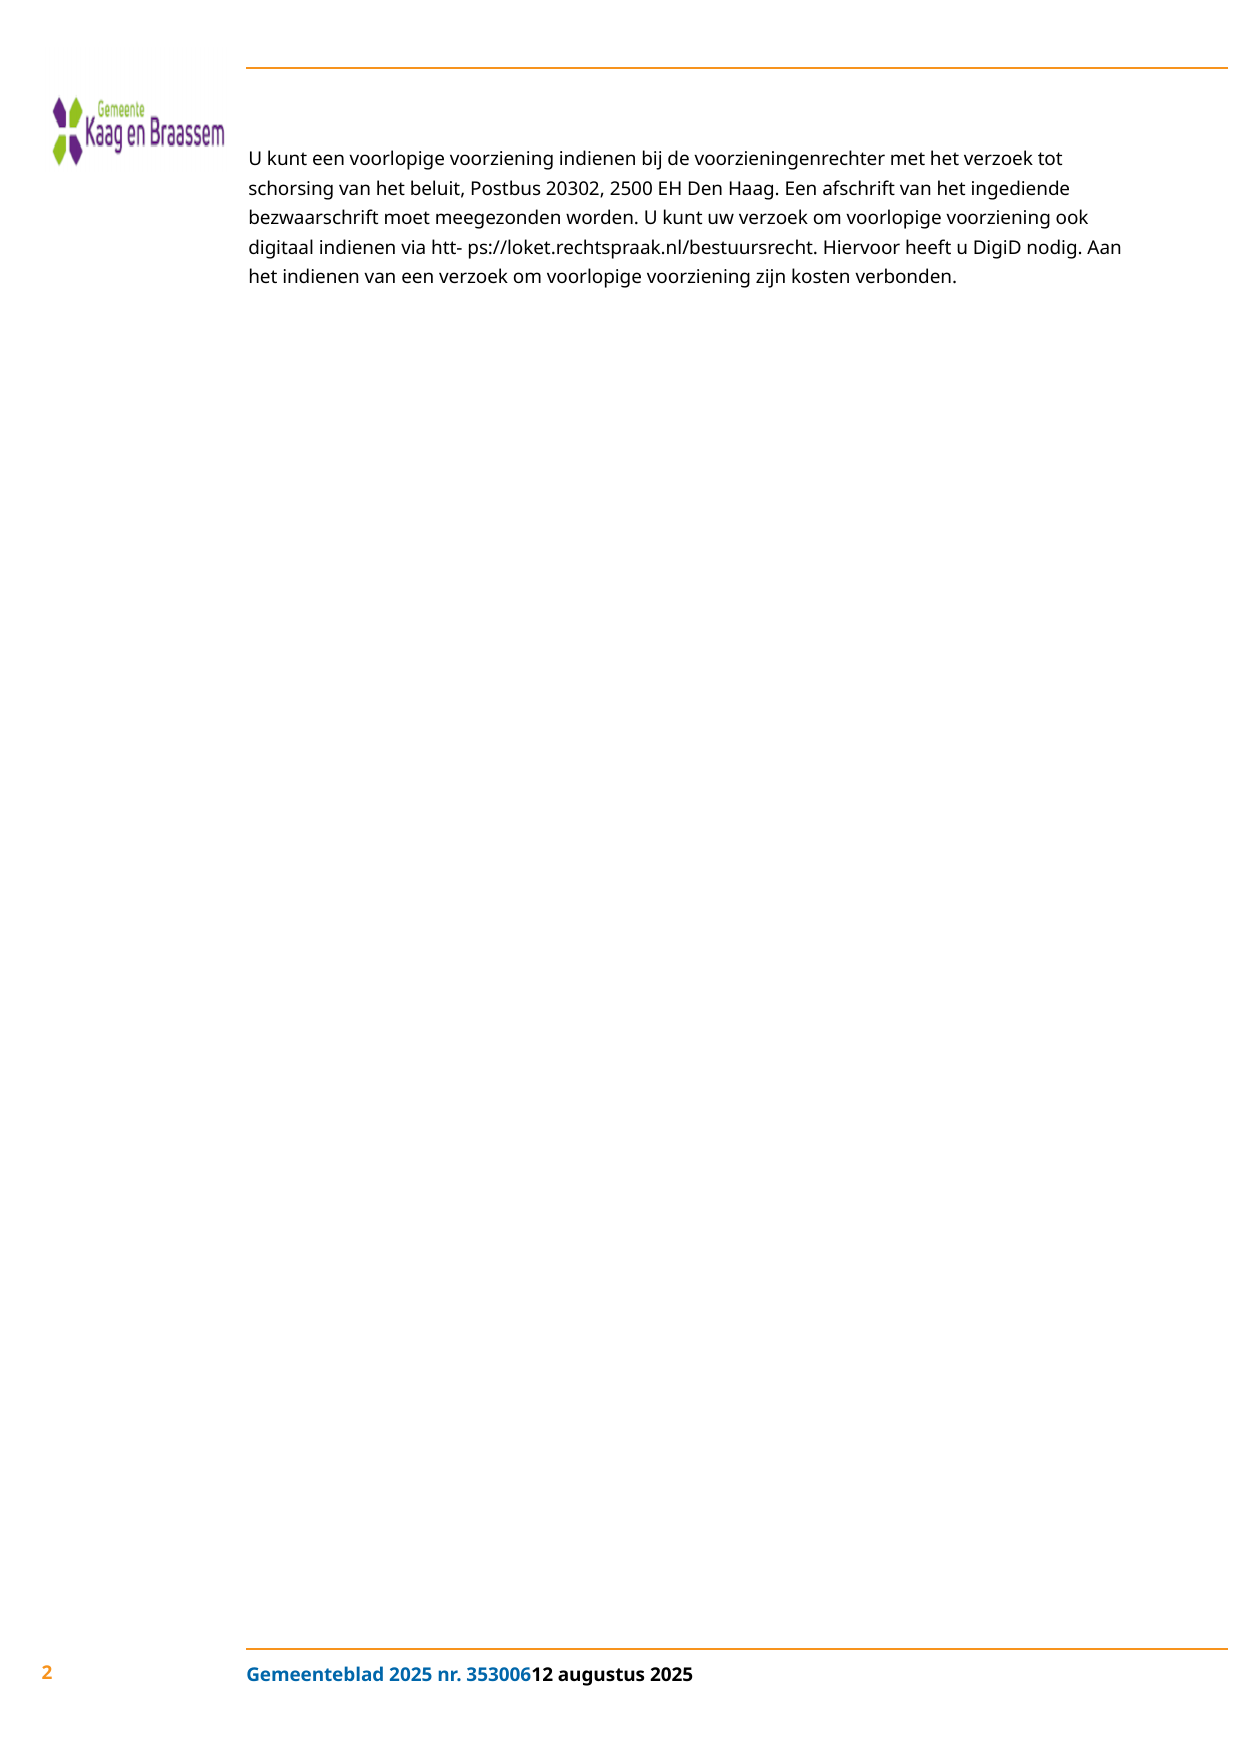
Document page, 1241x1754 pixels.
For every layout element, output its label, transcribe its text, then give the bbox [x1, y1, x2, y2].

picture [41, 47, 231, 172]
text U kunt een voorlopige voorziening indienen bij de voorzieningenrechter met het verzoek tot schorsing van het beluit, Postbus 20302, 2500 EH Den Haag. Een afschrift van het ingediende bezwaarschrift moet meegezonden worden. U kunt uw verzoek om voorlopige voorziening ook digitaal indienen via htt- ps://loket.rechtspraak.nl/bestuursrecht. Hiervoor heeft u DigiD nodig. Aan het indienen van een verzoek om voorlopige voorziening zijn kosten verbonden. [248, 145, 1152, 289]
